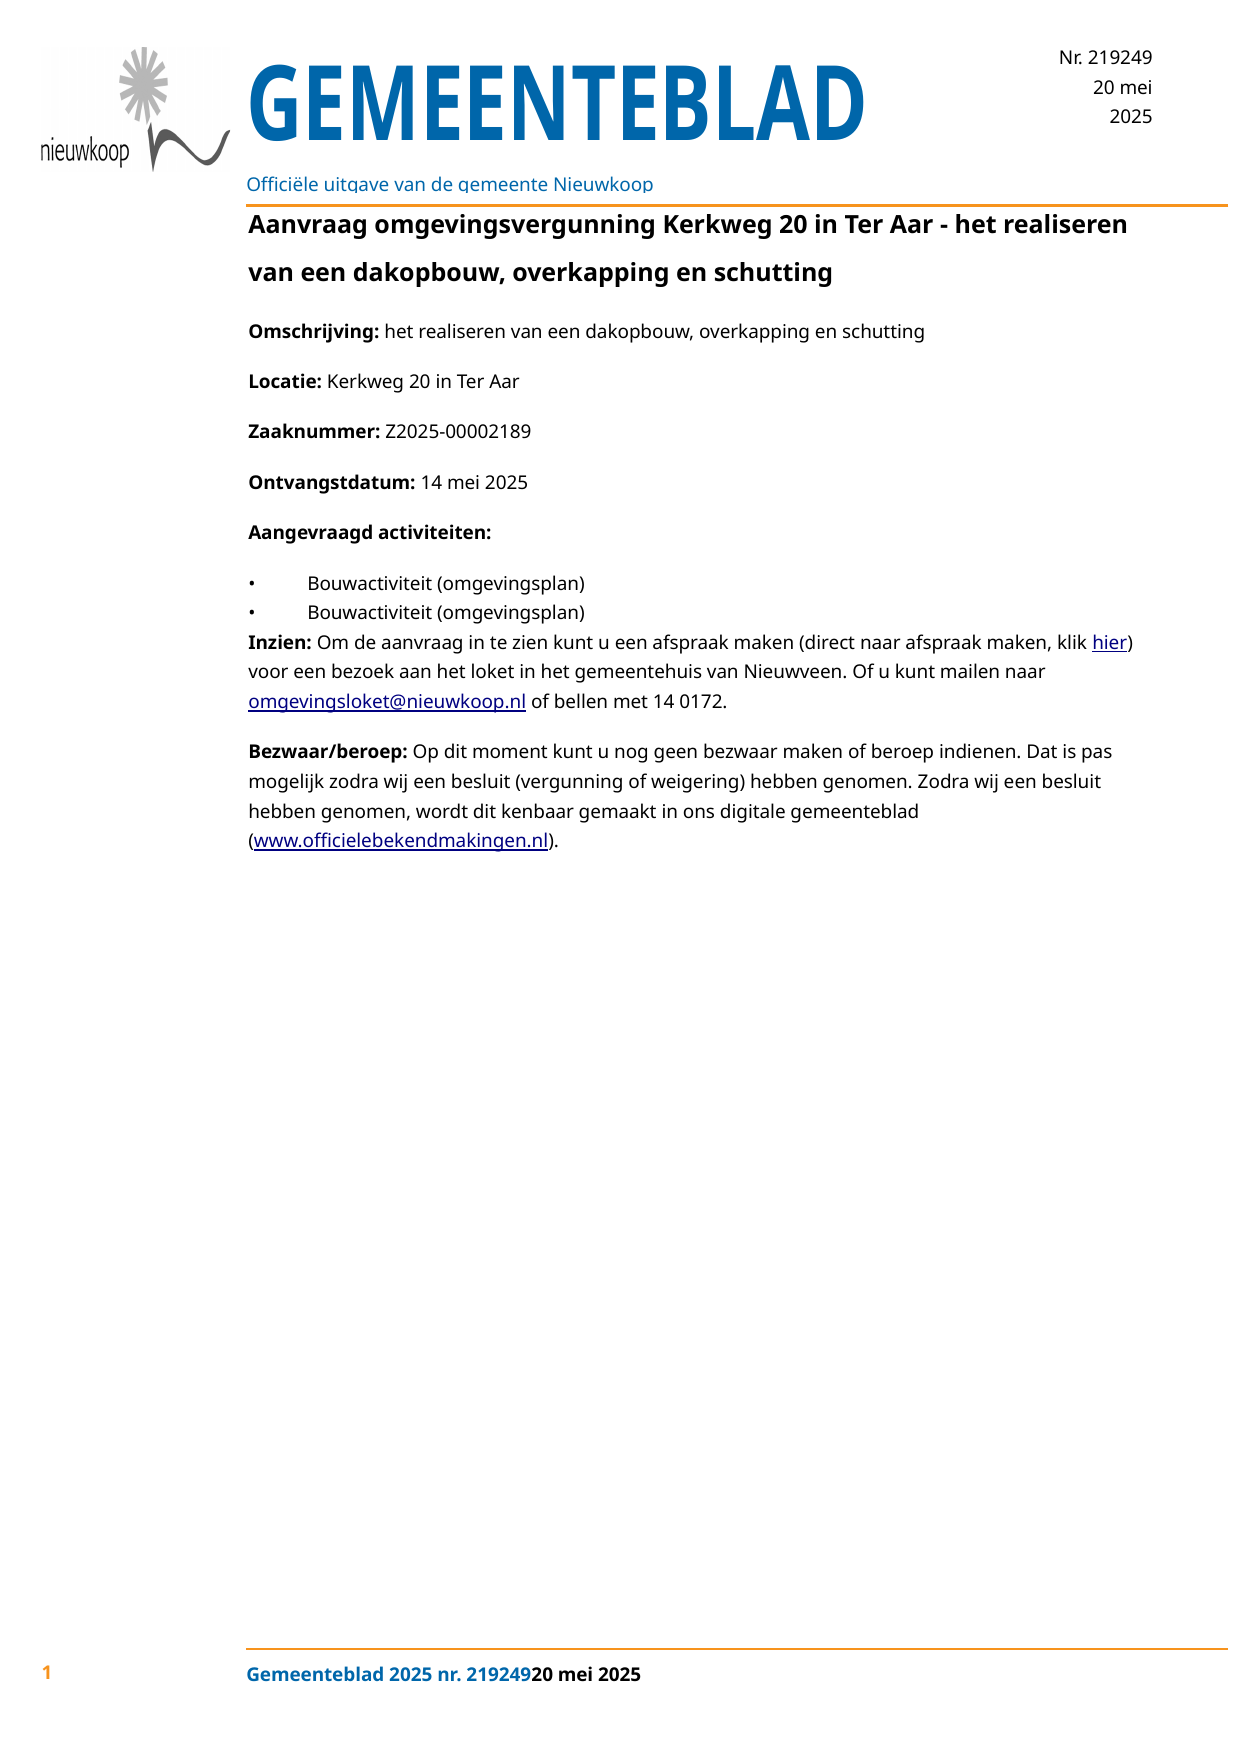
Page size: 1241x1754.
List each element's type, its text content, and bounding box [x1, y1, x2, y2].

list Bouwactiviteit (omgevingsplan) [248, 599, 1152, 625]
text Locatie: Kerkweg 20 in Ter Aar [248, 368, 1152, 394]
text Ontvangstdatum: 14 mei 2025 [248, 469, 1152, 495]
text Aangevraagd activiteiten: [248, 519, 1152, 545]
text Zaaknummer: Z2025-00002189 [248, 419, 1152, 444]
text Bezwaar/beroep: Op dit moment kunt u nog geen bezwaar maken of beroep indienen. Dat is pas mogelijk zodra wij een besluit (vergunning of weigering) hebben genomen. Zodra wij een besluit hebben genomen, wordt dit kenbaar gemaakt in ons digitale gemeenteblad (www.officielebekendmakingen.nl). [248, 739, 1152, 853]
text Omschrijving: het realiseren van een dakopbouw, overkapping en schutting [248, 318, 1152, 344]
text Inzien: Om de aanvraag in te zien kunt u een afspraak maken (direct naar afspraak maken, klik hier) voor een bezoek aan het loket in het gemeentehuis van Nieuwveen. Of u kunt mailen naar omgevingsloket@nieuwkoop.nl of bellen met 14 0172. [248, 629, 1152, 714]
list Bouwactiviteit (omgevingsplan) [248, 570, 1152, 596]
text Aanvraag omgevingsvergunning Kerkweg 20 in Ter Aar - het realiseren van een dakopbouw, overkapping en schutting [248, 207, 1152, 288]
picture [41, 47, 231, 172]
